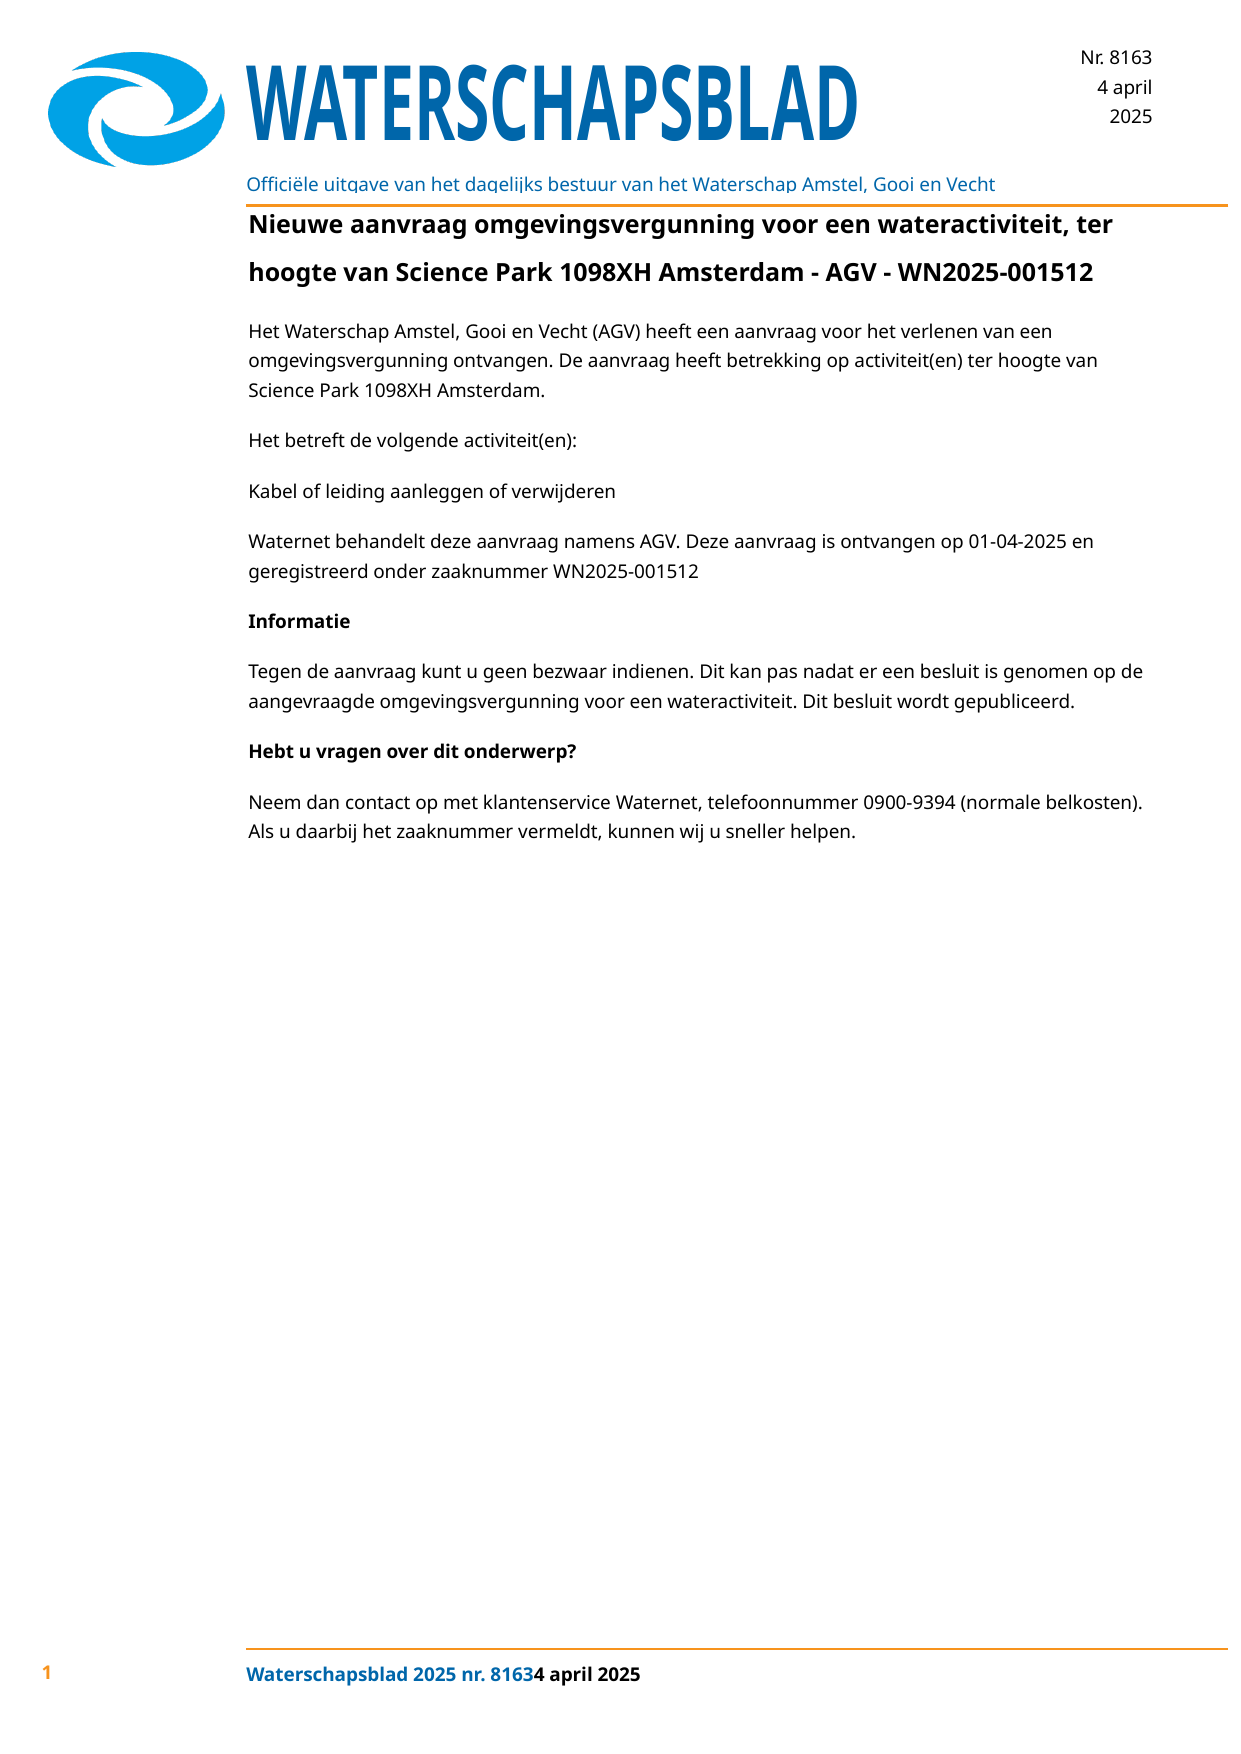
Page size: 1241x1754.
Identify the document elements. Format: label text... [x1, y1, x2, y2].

text Tegen de aanvraag kunt u geen bezwaar indienen. Dit kan pas nadat er een besluit is genomen op de aangevraagde omgevingsvergunning voor een wateractiviteit. Dit besluit wordt gepubliceerd. [248, 659, 1152, 714]
text Kabel of leiding aanleggen of verwijderen [248, 478, 1152, 504]
text Neem dan contact op met klantenservice Waternet, telefoonnummer 0900-9394 (normale belkosten). Als u daarbij het zaaknummer vermeldt, kunnen wij u sneller helpen. [248, 789, 1152, 844]
picture [41, 47, 231, 172]
text Nieuwe aanvraag omgevingsvergunning voor een wateractiviteit, ter hoogte van Science Park 1098XH Amsterdam - AGV - WN2025-001512 [248, 207, 1152, 288]
text Het betreft de volgende activiteit(en): [248, 427, 1152, 453]
text Hebt u vragen over dit onderwerp? [248, 739, 1152, 764]
text Het Waterschap Amstel, Gooi en Vecht (AGV) heeft een aanvraag voor het verlenen van een omgevingsvergunning ontvangen. De aanvraag heeft betrekking op activiteit(en) ter hoogte van Science Park 1098XH Amsterdam. [248, 318, 1152, 403]
text Waternet behandelt deze aanvraag namens AGV. Deze aanvraag is ontvangen op 01-04-2025 en geregistreerd onder zaaknummer WN2025-001512 [248, 528, 1152, 584]
text Informatie [248, 608, 1152, 634]
